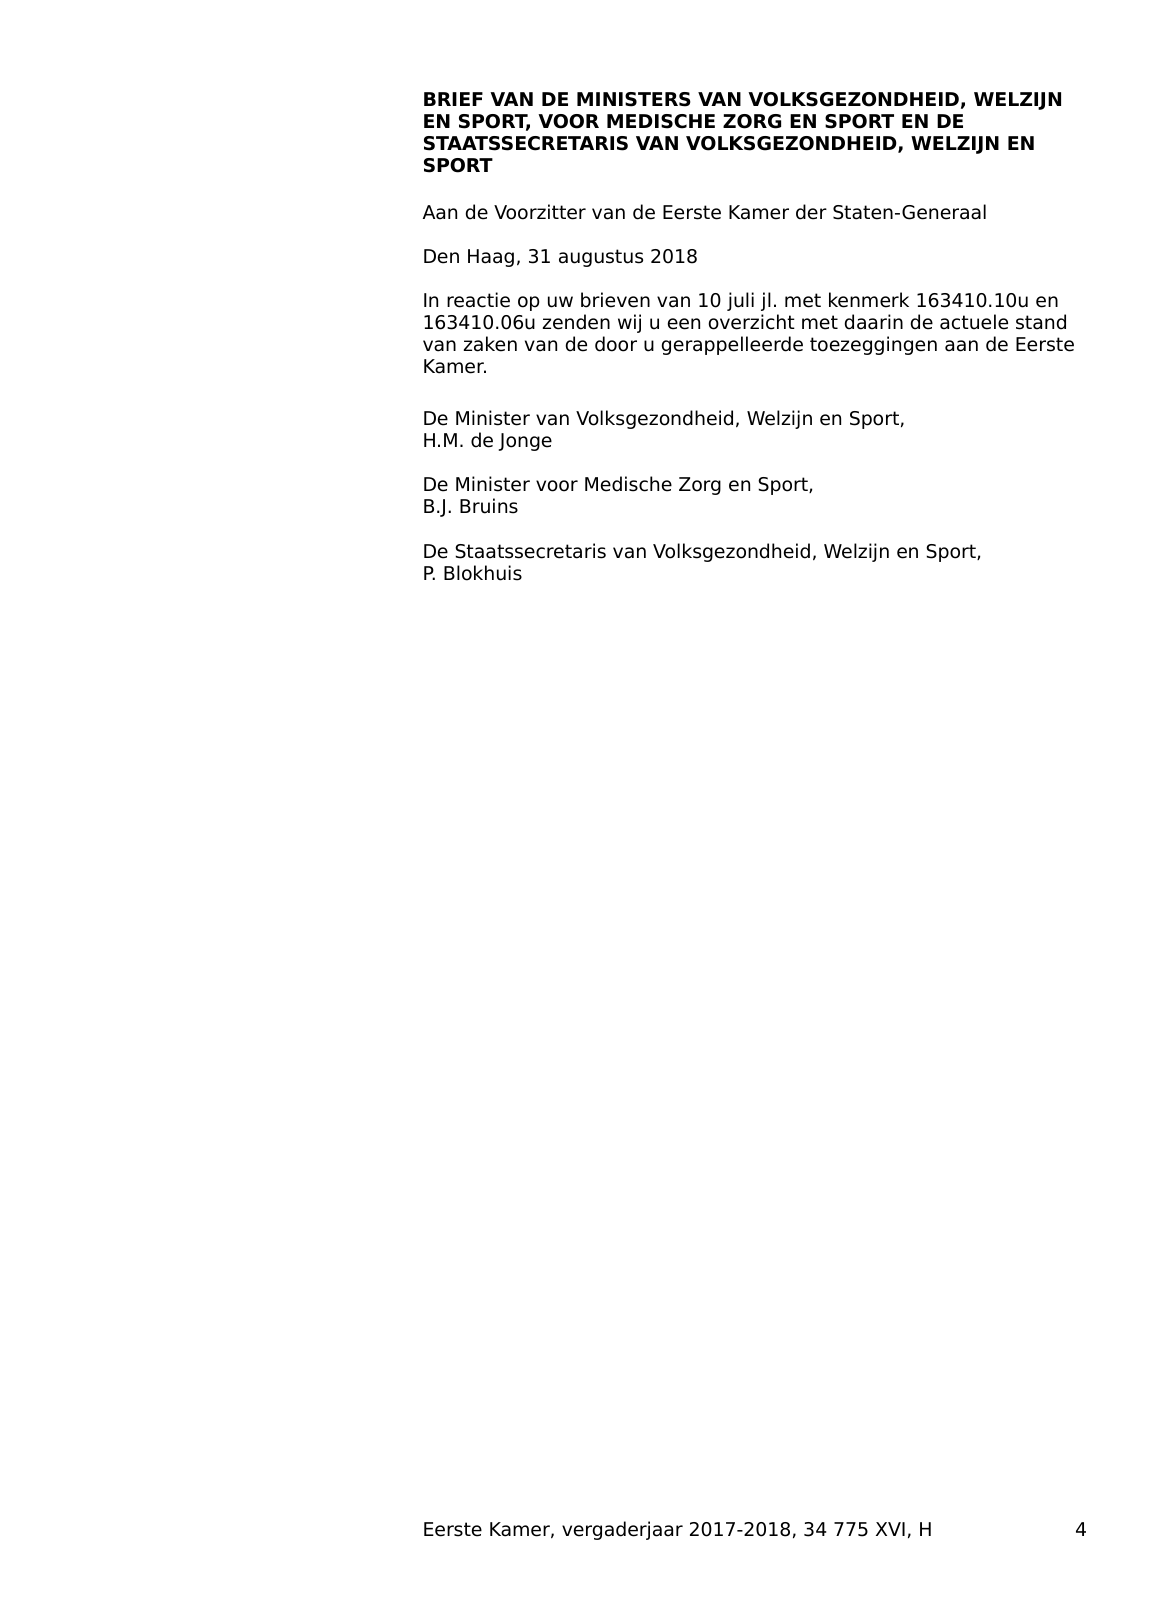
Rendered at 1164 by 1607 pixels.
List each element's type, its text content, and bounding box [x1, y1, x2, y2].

text Den Haag, 31 augustus 2018 [422, 246, 1087, 268]
text De Staatssecretaris van Volksgezondheid, Welzijn en Sport, P. Blokhuis [422, 541, 1087, 584]
text De Minister van Volksgezondheid, Welzijn en Sport, H.M. de Jonge [422, 408, 1087, 452]
text Aan de Voorzitter van de Eerste Kamer der Staten-Generaal [422, 202, 1087, 224]
subtitle BRIEF VAN DE MINISTERS VAN VOLKSGEZONDHEID, WELZIJN EN SPORT, VOOR MEDISCHE ZORG EN SPORT EN DE STAATSSECRETARIS VAN VOLKSGEZONDHEID, WELZIJN EN SPORT [422, 89, 1087, 177]
text De Minister voor Medische Zorg en Sport, B.J. Bruins [422, 474, 1087, 518]
text In reactie op uw brieven van 10 juli jl. met kenmerk 163410.10u en 163410.06u zenden wij u een overzicht met daarin de actuele stand van zaken van de door u gerappelleerde toezeggingen aan de Eerste Kamer. [422, 290, 1087, 378]
